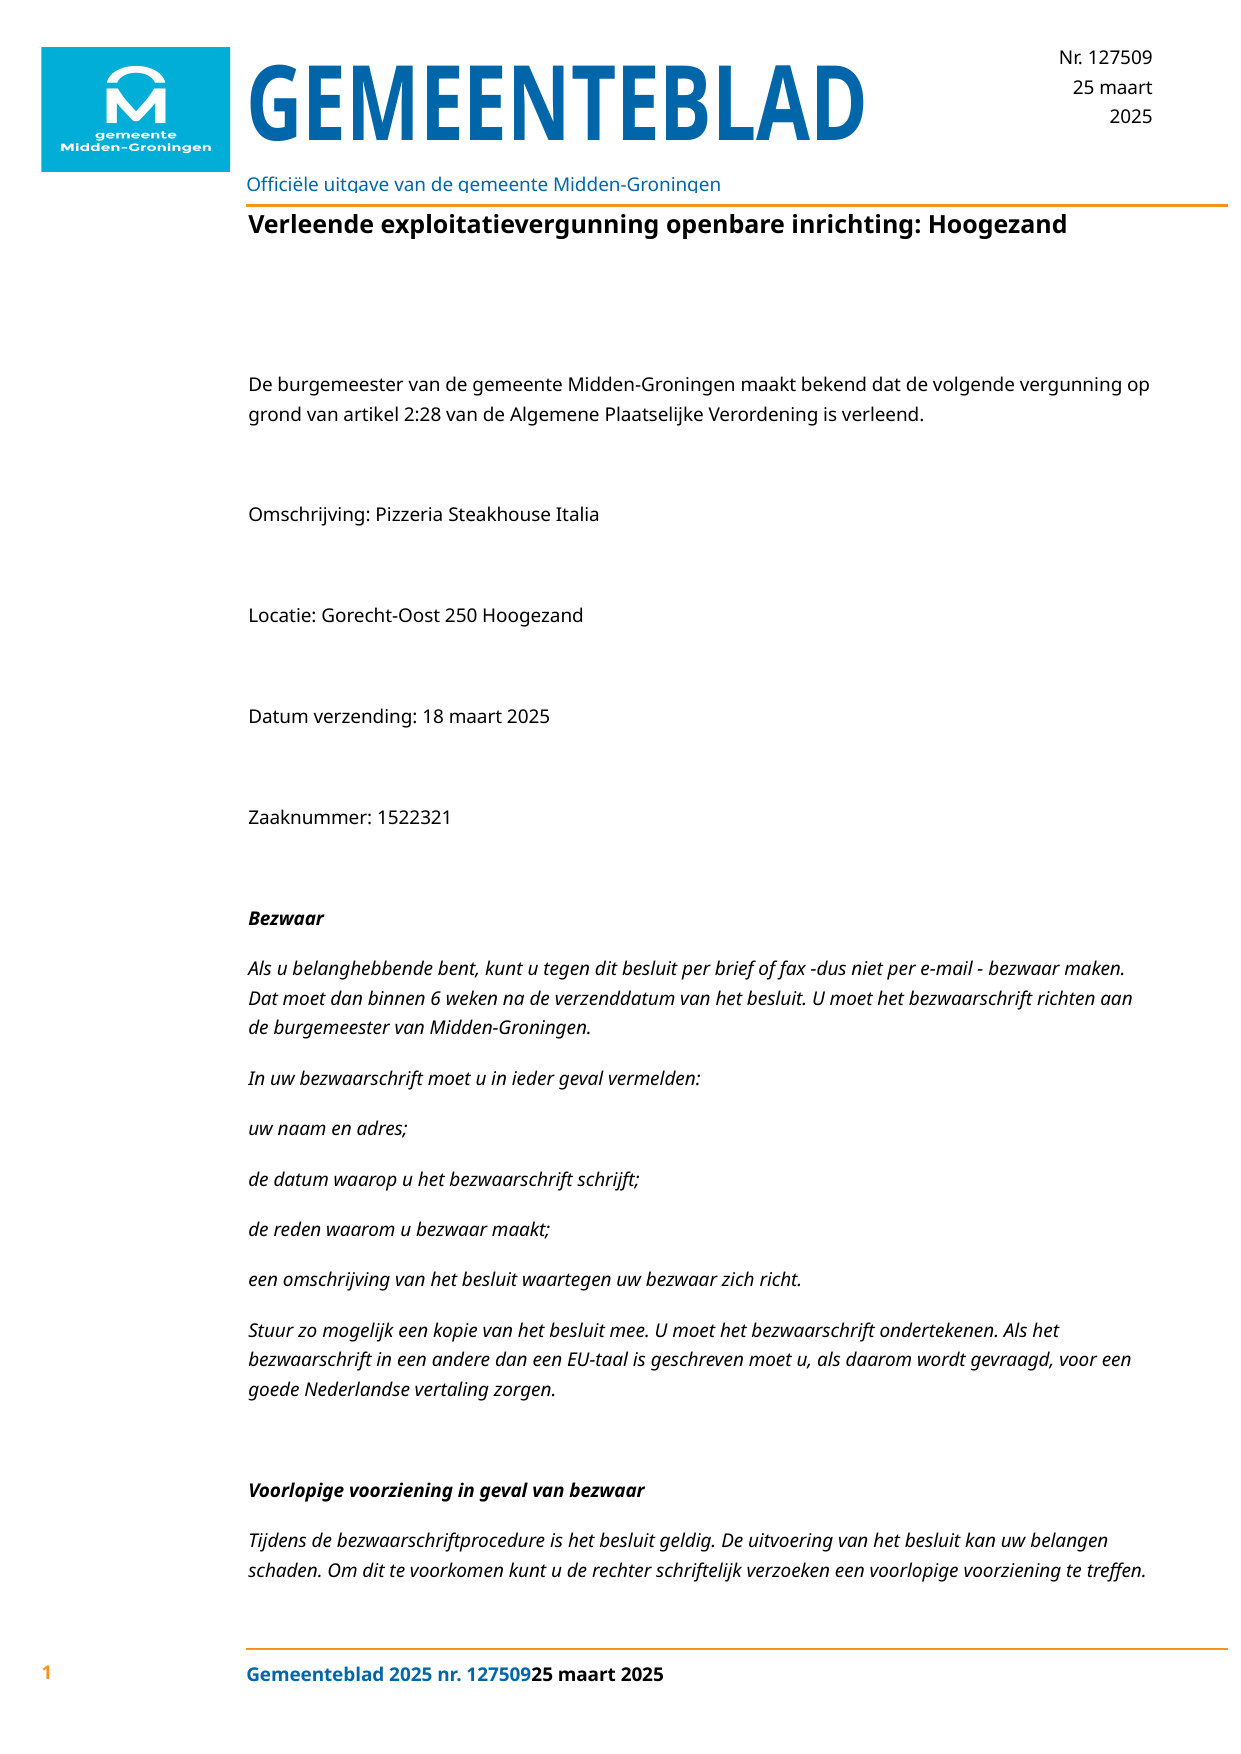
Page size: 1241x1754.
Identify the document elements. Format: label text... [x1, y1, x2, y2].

text Datum verzending: 18 maart 2025 [248, 703, 1152, 729]
text Voorlopige voorziening in geval van bezwaar [248, 1477, 1152, 1503]
text In uw bezwaarschrift moet u in ieder geval vermelden: [248, 1065, 1152, 1091]
text Zaaknummer: 1522321 [248, 804, 1152, 830]
text Als u belanghebbende bent, kunt u tegen dit besluit per brief of fax -dus niet per e-mail - bezwaar maken. Dat moet dan binnen 6 weken na de verzenddatum van het besluit. U moet het bezwaarschrift richten aan de burgemeester van Midden-Groningen. [248, 955, 1152, 1040]
picture [107, 89, 165, 122]
text De burgemeester van de gemeente Midden-Groningen maakt bekend dat de volgende vergunning op grond van artikel 2:28 van de Algemene Plaatselijke Verordening is verleend. [248, 371, 1152, 426]
text Bezwaar [248, 905, 1152, 931]
text Locatie: Gorecht-Oost 250 Hoogezand [248, 602, 1152, 628]
text de datum waarop u het bezwaarschrift schrijft; [248, 1166, 1152, 1191]
text de reden waarom u bezwaar maakt; [248, 1216, 1152, 1242]
text uw naam en adres; [248, 1115, 1152, 1141]
picture [108, 66, 164, 82]
text Tijdens de bezwaarschriftprocedure is het besluit geldig. De uitvoering van het besluit kan uw belangen schaden. Om dit te voorkomen kunt u de rechter schriftelijk verzoeken een voorlopige voorziening te treffen. [248, 1527, 1152, 1583]
text Stuur zo mogelijk een kopie van het besluit mee. U moet het bezwaarschrift ondertekenen. Als het bezwaarschrift in een andere dan een EU-taal is geschreven moet u, als daarom wordt gevraagd, voor een goede Nederlandse vertaling zorgen. [248, 1317, 1152, 1402]
text een omschrijving van het besluit waartegen uw bezwaar zich richt. [248, 1267, 1152, 1292]
text Verleende exploitatievergunning openbare inrichting: Hoogezand [248, 207, 1152, 241]
picture [184, 146, 190, 153]
text Omschrijving: Pizzeria Steakhouse Italia [248, 502, 1152, 527]
